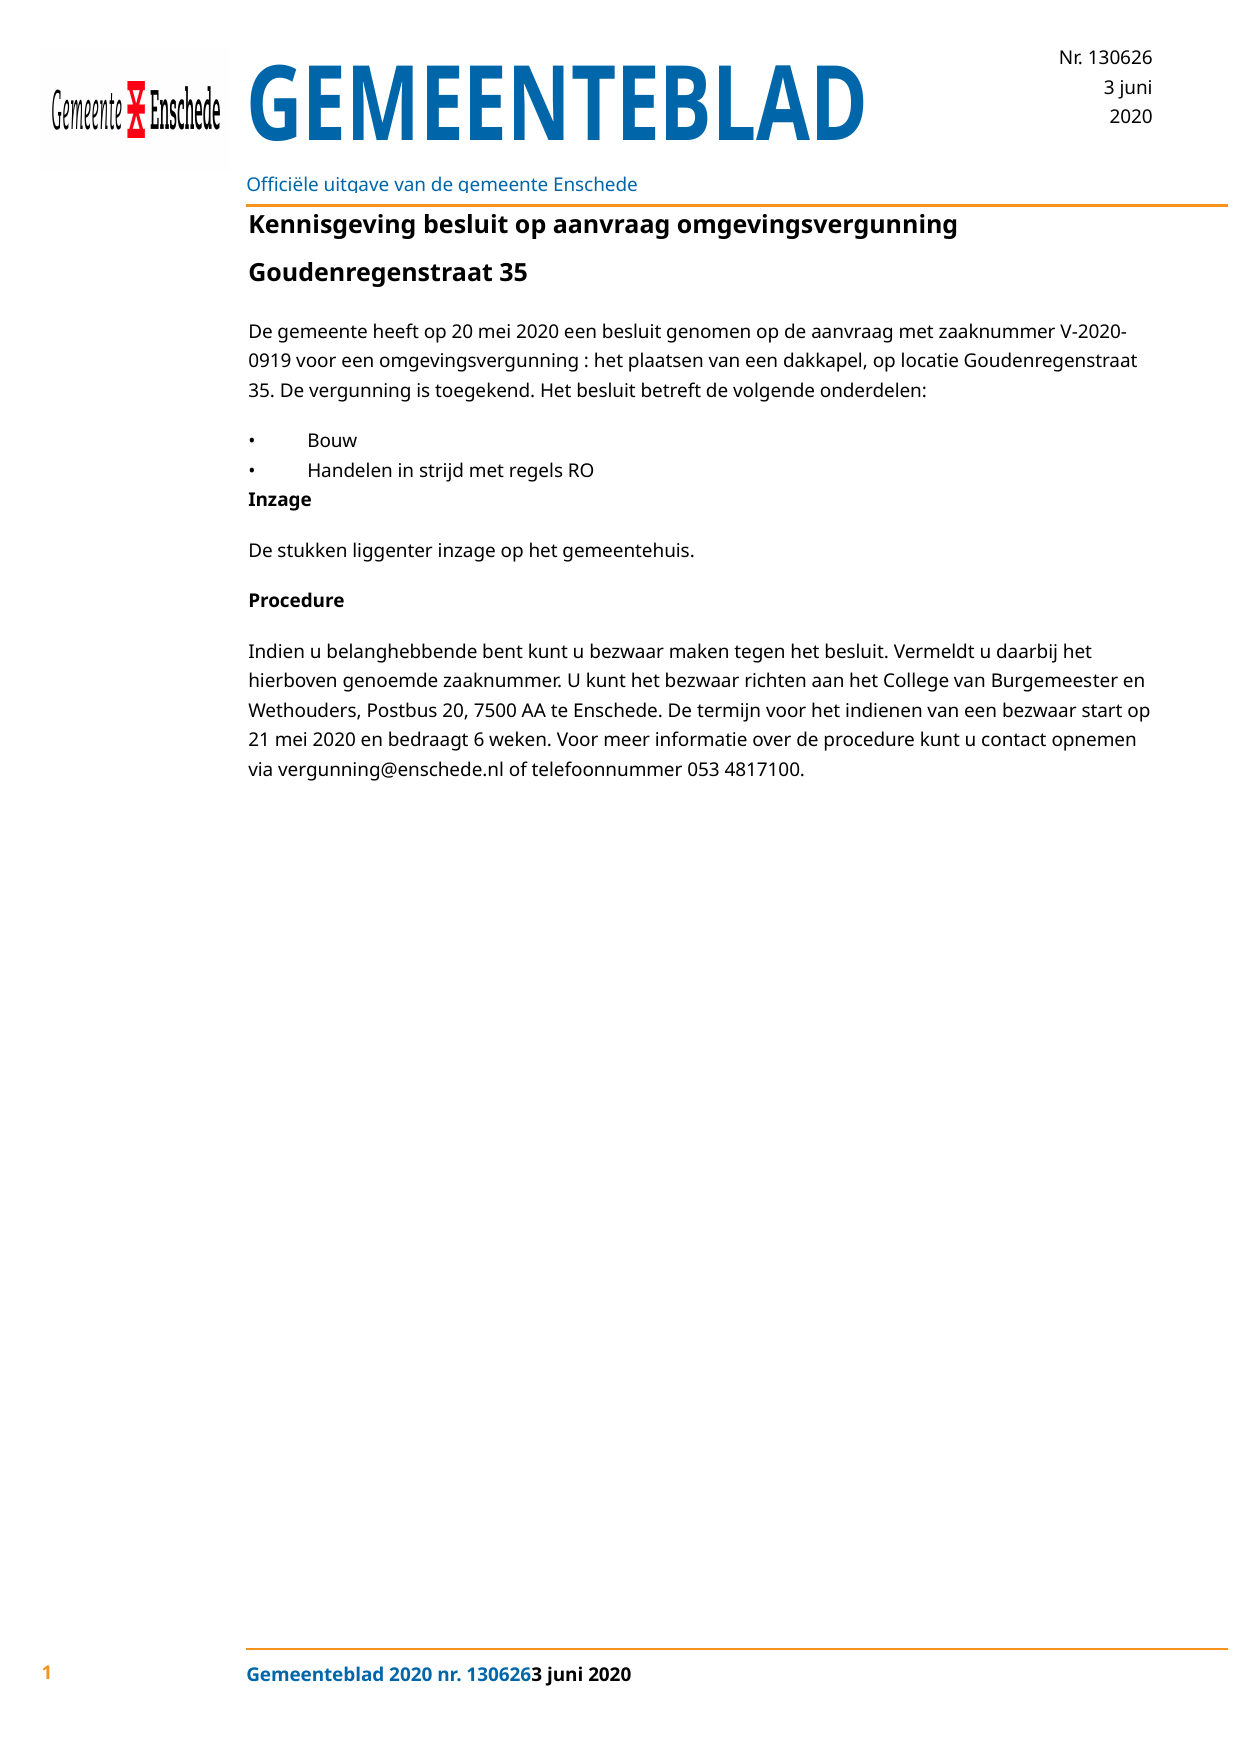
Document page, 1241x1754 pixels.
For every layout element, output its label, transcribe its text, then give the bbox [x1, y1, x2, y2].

text De gemeente heeft op 20 mei 2020 een besluit genomen op de aanvraag met zaaknummer V-2020-0919 voor een omgevingsvergunning : het plaatsen van een dakkapel, op locatie Goudenregenstraat 35. De vergunning is toegekend. Het besluit betreft de volgende onderdelen: [248, 318, 1152, 403]
text Indien u belanghebbende bent kunt u bezwaar maken tegen het besluit. Vermeldt u daarbij het hierboven genoemde zaaknummer. U kunt het bezwaar richten aan het College van Burgemees­ter en Wethouders, Postbus 20, 7500 AA te Enschede. De termijn voor het indienen van een bezwaar start op 21 mei 2020 en bedraagt 6 weken. Voor meer informatie over de procedure kunt u contact opnemen via vergunning@enschede.nl of telefoonnummer 053 4817100. [248, 638, 1152, 782]
text Procedure [248, 587, 1152, 613]
list Handelen in strijd met regels RO [248, 457, 1152, 483]
text De stukken liggenter inzage op het gemeentehuis. [248, 537, 1152, 563]
picture [41, 47, 231, 172]
list Bouw [248, 427, 1152, 453]
text Kennisgeving besluit op aanvraag omgevingsvergunning Goudenregenstraat 35 [248, 207, 1152, 288]
text Inzage [248, 487, 1152, 512]
